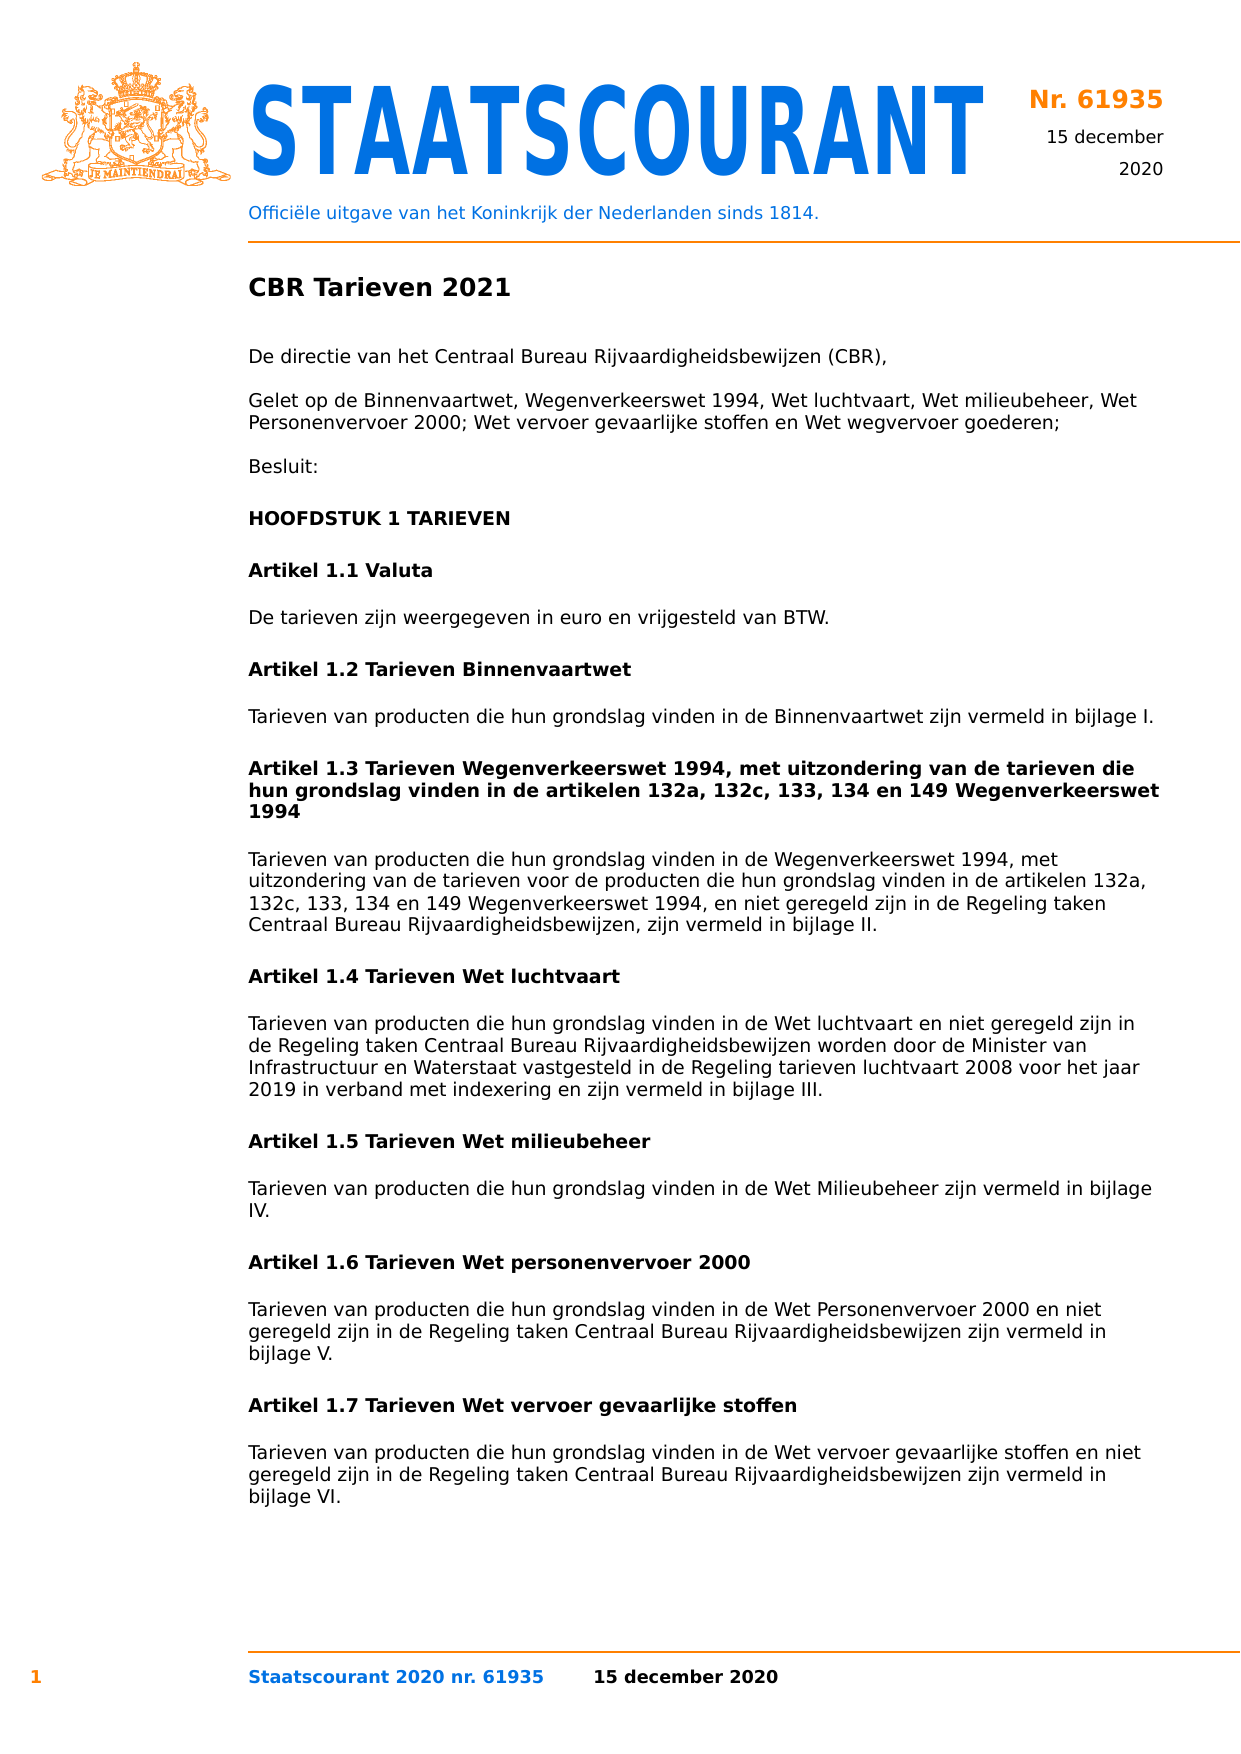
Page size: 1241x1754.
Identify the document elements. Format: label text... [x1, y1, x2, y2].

text Gelet op de Binnenvaartwet, Wegenverkeerswet 1994, Wet luchtvaart, Wet milieubeheer, Wet Personenvervoer 2000; Wet vervoer gevaarlijke stoffen en Wet wegvervoer goederen; [248, 390, 1163, 434]
text Tarieven van producten die hun grondslag vinden in de Wet vervoer gevaarlijke stoffen en niet geregeld zijn in de Regeling taken Centraal Bureau Rijvaardigheidsbewijzen zijn vermeld in bijlage VI. [248, 1442, 1163, 1508]
subtitle HOOFDSTUK 1 TARIEVEN [248, 508, 1163, 529]
table_cell 2020 [998, 153, 1240, 203]
subtitle Artikel 1.7 Tarieven Wet vervoer gevaarlijke stoffen [248, 1395, 1163, 1417]
subtitle Artikel 1.3 Tarieven Wegenverkeerswet 1994, met uitzondering van de tarieven die hun grondslag vinden in de artikelen 132a, 132c, 133, 134 en 149 Wegenverkeerswet 1994 [248, 757, 1163, 823]
subtitle Artikel 1.5 Tarieven Wet milieubeheer [248, 1131, 1163, 1153]
text Besluit: [248, 456, 1163, 478]
text De tarieven zijn weergegeven in euro en vrijgesteld van BTW. [248, 607, 1163, 628]
text Tarieven van producten die hun grondslag vinden in de Binnenvaartwet zijn vermeld in bijlage I. [248, 706, 1163, 727]
picture [41, 62, 231, 186]
text Tarieven van producten die hun grondslag vinden in de Wet luchtvaart en niet geregeld zijn in de Regeling taken Centraal Bureau Rijvaardigheidsbewijzen worden door de Minister van Infrastructuur en Waterstaat vastgesteld in de Regeling tarieven luchtvaart 2008 voor het jaar 2019 in verband met indexering en zijn vermeld in bijlage III. [248, 1013, 1163, 1101]
subtitle Artikel 1.4 Tarieven Wet luchtvaart [248, 966, 1163, 988]
subtitle Artikel 1.2 Tarieven Binnenvaartwet [248, 658, 1163, 681]
table_header STAATSCOURANT [248, 62, 998, 203]
subtitle Artikel 1.1 Valuta [248, 559, 1163, 582]
text De directie van het Centraal Bureau Rijvaardigheidsbewijzen (CBR), [248, 346, 1163, 368]
subtitle CBR Tarieven 2021 [248, 273, 1163, 302]
text Tarieven van producten die hun grondslag vinden in de Wet Personenvervoer 2000 en niet geregeld zijn in de Regeling taken Centraal Bureau Rijvaardigheidsbewijzen zijn vermeld in bijlage V. [248, 1299, 1163, 1365]
text Tarieven van producten die hun grondslag vinden in de Wegenverkeerswet 1994, met uitzondering van de tarieven voor de producten die hun grondslag vinden in de artikelen 132a, 132c, 133, 134 en 149 Wegenverkeerswet 1994, en niet geregeld zijn in de Regeling taken Centraal Bureau Rijvaardigheidsbewijzen, zijn vermeld in bijlage II. [248, 848, 1163, 936]
table_cell Officiële uitgave van het Koninkrijk der Nederlanden sinds 1814. [248, 203, 1240, 241]
text Tarieven van producten die hun grondslag vinden in de Wet Milieubeheer zijn vermeld in bijlage IV. [248, 1178, 1163, 1222]
subtitle Artikel 1.6 Tarieven Wet personenvervoer 2000 [248, 1252, 1163, 1274]
table_cell 15 december [998, 121, 1240, 153]
table_header Nr. 61935 [998, 62, 1240, 121]
table_header [25, 62, 248, 241]
